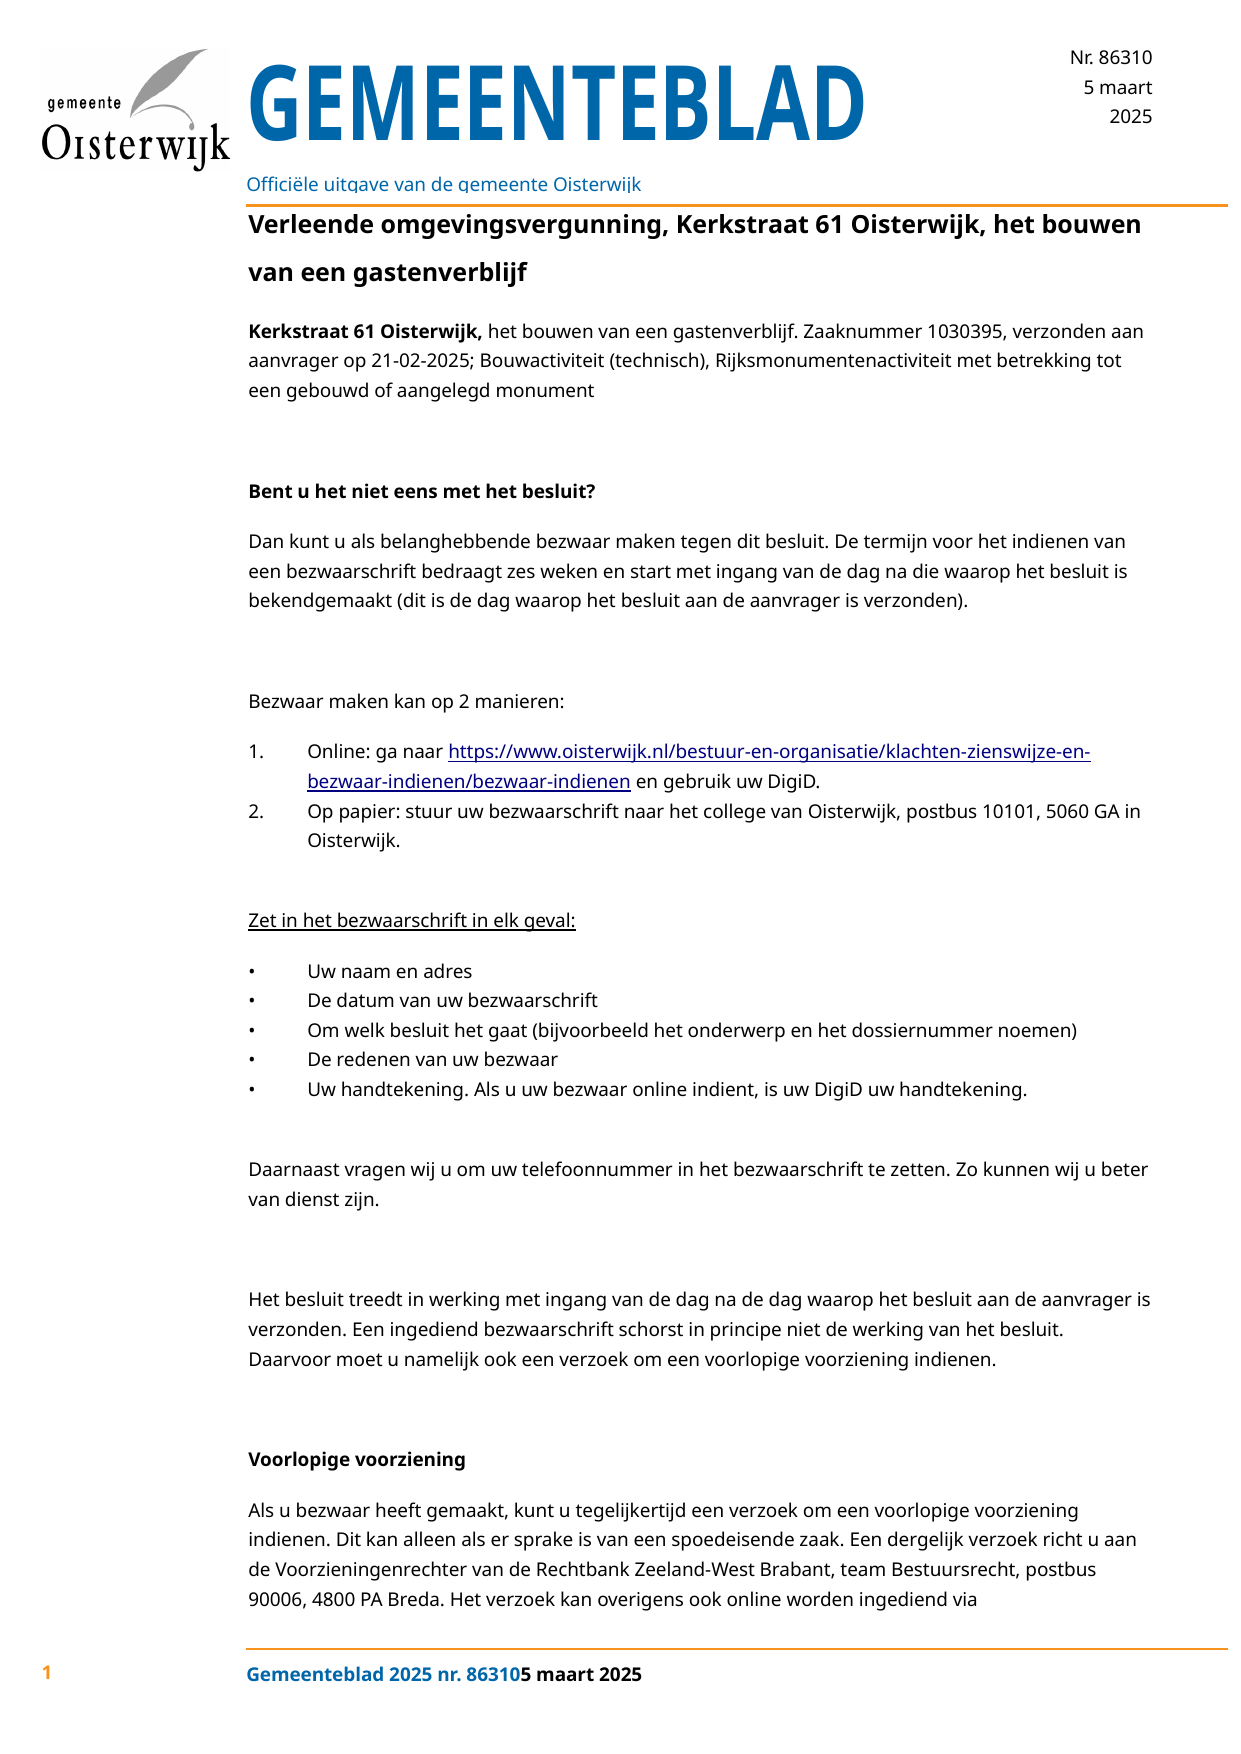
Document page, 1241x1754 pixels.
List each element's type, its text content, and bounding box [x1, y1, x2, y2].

text Dan kunt u als belanghebbende bezwaar maken tegen dit besluit. De termijn voor het indienen van een bezwaarschrift bedraagt zes weken en start met ingang van de dag na die waarop het besluit is bekendgemaakt (dit is de dag waarop het besluit aan de aanvrager is verzonden). [248, 528, 1152, 613]
list Uw naam en adres [248, 958, 1152, 984]
list Op papier: stuur uw bezwaarschrift naar het college van Oisterwijk, postbus 10101, 5060 GA in Oisterwijk. [248, 798, 1152, 853]
list Uw handtekening. Als u uw bezwaar online indient, is uw DigiD uw handtekening. [248, 1076, 1152, 1102]
list Online: ga naar https://www.oisterwijk.nl/bestuur-en-organisatie/klachten-zienswijze-en-bezwaar-indienen/bezwaar-indienen en gebruik uw DigiD. [248, 739, 1152, 794]
text Zet in het bezwaarschrift in elk geval: [248, 907, 1152, 933]
text Voorlopige voorziening [248, 1447, 1152, 1472]
text Kerkstraat 61 Oisterwijk, het bouwen van een gastenverblijf. Zaaknummer 1030395, verzonden aan aanvrager op 21-02-2025; Bouwactiviteit (technisch), Rijksmonumentenactiviteit met betrekking tot een gebouwd of aangelegd monument [248, 318, 1152, 403]
text Daarnaast vragen wij u om uw telefoonnummer in het bezwaarschrift te zetten. Zo kunnen wij u beter van dienst zijn. [248, 1156, 1152, 1212]
list Om welk besluit het gaat (bijvoorbeeld het onderwerp en het dossiernummer noemen) [248, 1017, 1152, 1043]
text Bent u het niet eens met het besluit? [248, 478, 1152, 504]
picture [41, 47, 231, 172]
text Bezwaar maken kan op 2 manieren: [248, 688, 1152, 714]
list De datum van uw bezwaarschrift [248, 987, 1152, 1013]
text Als u bezwaar heeft gemaakt, kunt u tegelijkertijd een verzoek om een voorlopige voorziening indienen. Dit kan alleen als er sprake is van een spoedeisende zaak. Een dergelijk verzoek richt u aan de Voorzieningenrechter van de Rechtbank Zeeland-West Brabant, team Bestuursrecht, postbus 90006, 4800 PA Breda. Het verzoek kan overigens ook online worden ingediend via [248, 1497, 1152, 1612]
list De redenen van uw bezwaar [248, 1047, 1152, 1072]
text Verleende omgevingsvergunning, Kerkstraat 61 Oisterwijk, het bouwen van een gastenverblijf [248, 207, 1152, 288]
text Het besluit treedt in werking met ingang van de dag na de dag waarop het besluit aan de aanvrager is verzonden. Een ingediend bezwaarschrift schorst in principe niet de werking van het besluit. Daarvoor moet u namelijk ook een verzoek om een voorlopige voorziening indienen. [248, 1287, 1152, 1372]
